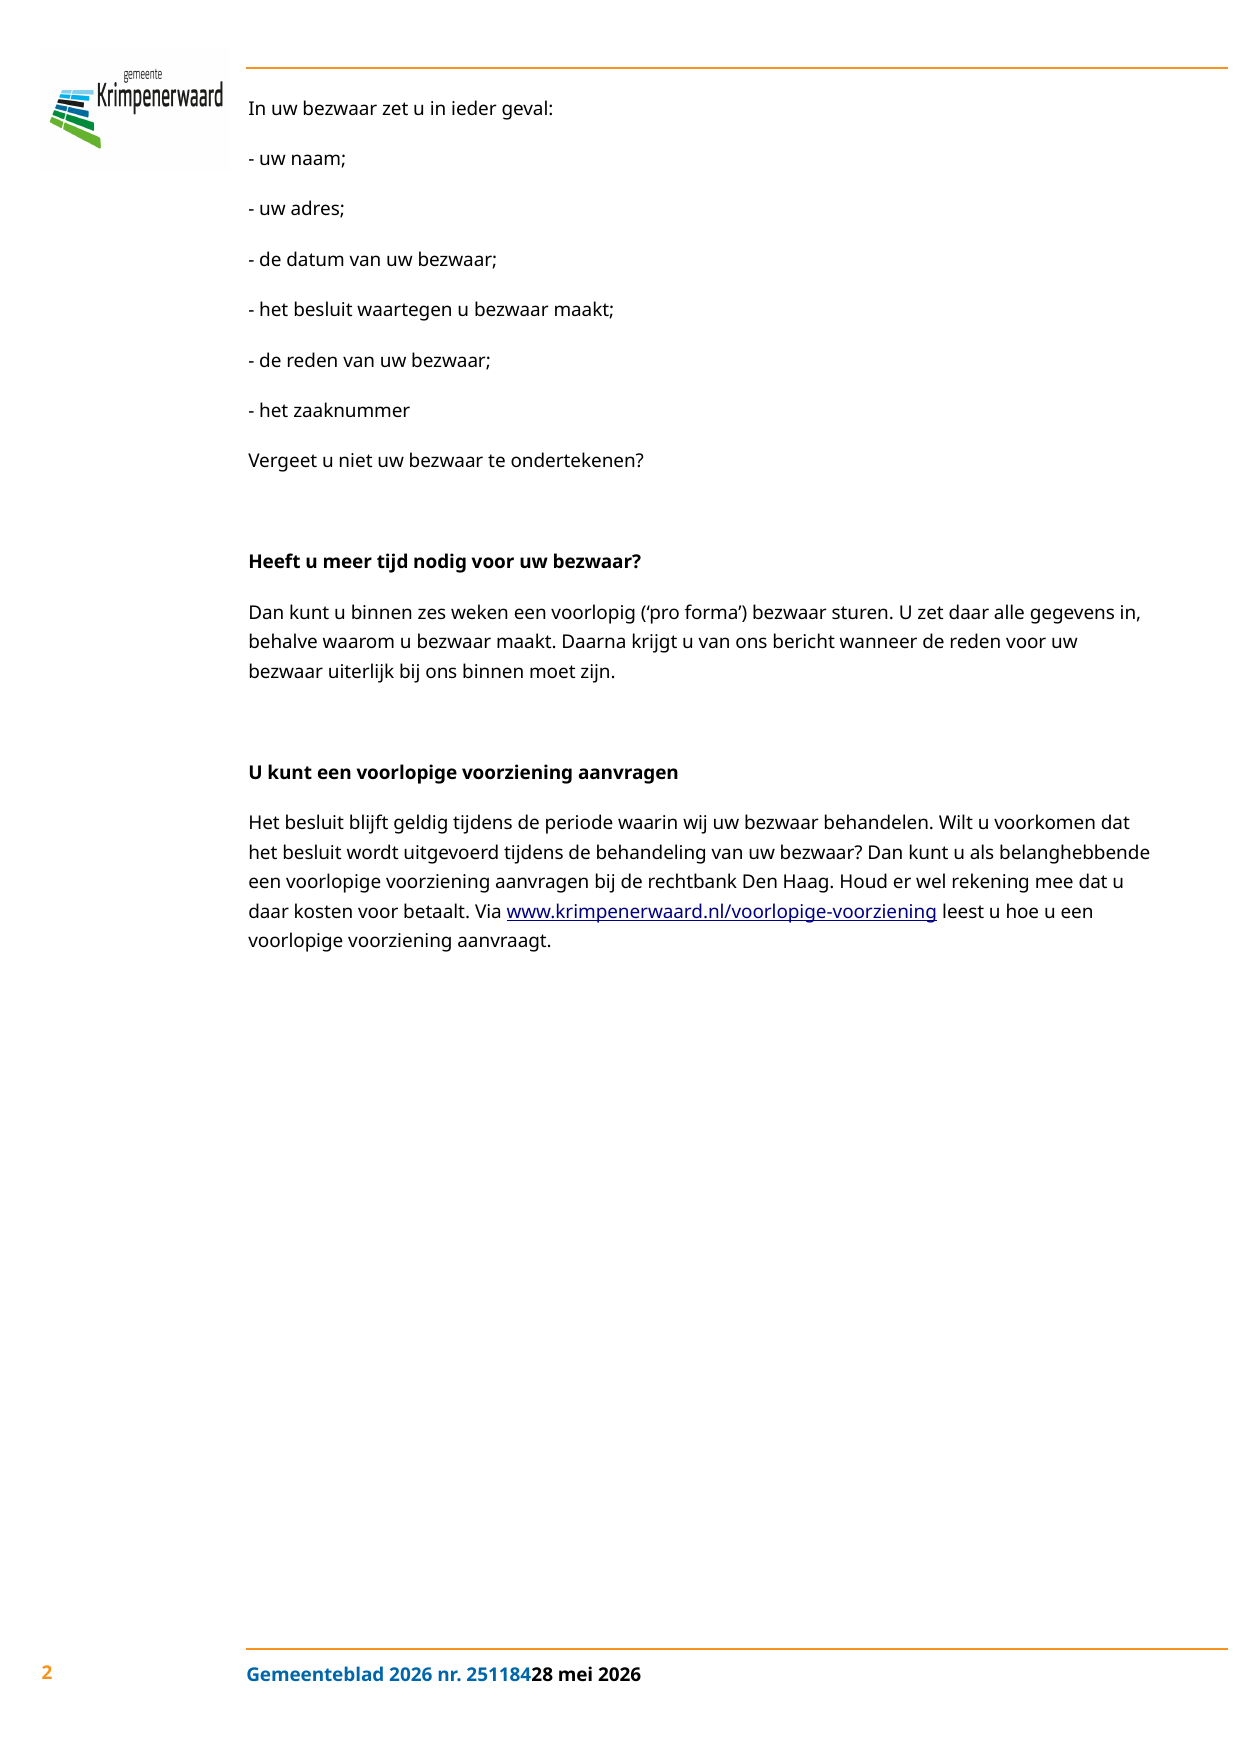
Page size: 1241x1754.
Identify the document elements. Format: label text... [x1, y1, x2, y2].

text Het besluit blijft geldig tijdens de periode waarin wij uw bezwaar behandelen. Wilt u voorkomen dat het besluit wordt uitgevoerd tijdens de behandeling van uw bezwaar? Dan kunt u als belanghebbende een voorlopige voorziening aanvragen bij de rechtbank Den Haag. Houd er wel rekening mee dat u daar kosten voor betaalt. Via www.krimpenerwaard.nl/voorlopige-voorziening leest u hoe u een voorlopige voorziening aanvraagt. [248, 809, 1152, 953]
text Heeft u meer tijd nodig voor uw bezwaar? [248, 548, 1152, 574]
text Vergeet u niet uw bezwaar te ondertekenen? [248, 448, 1152, 473]
text - de datum van uw bezwaar; [248, 246, 1152, 272]
text In uw bezwaar zet u in ieder geval: [248, 95, 1152, 121]
text - uw adres; [248, 196, 1152, 221]
text - het zaaknummer [248, 397, 1152, 423]
picture [41, 47, 231, 172]
text U kunt een voorlopige voorziening aanvragen [248, 759, 1152, 785]
text - uw naam; [248, 145, 1152, 171]
text - de reden van uw bezwaar; [248, 347, 1152, 373]
text - het besluit waartegen u bezwaar maakt; [248, 296, 1152, 322]
text Dan kunt u binnen zes weken een voorlopig (‘pro forma’) bezwaar sturen. U zet daar alle gegevens in, behalve waarom u bezwaar maakt. Daarna krijgt u van ons bericht wanneer de reden voor uw bezwaar uiterlijk bij ons binnen moet zijn. [248, 599, 1152, 684]
